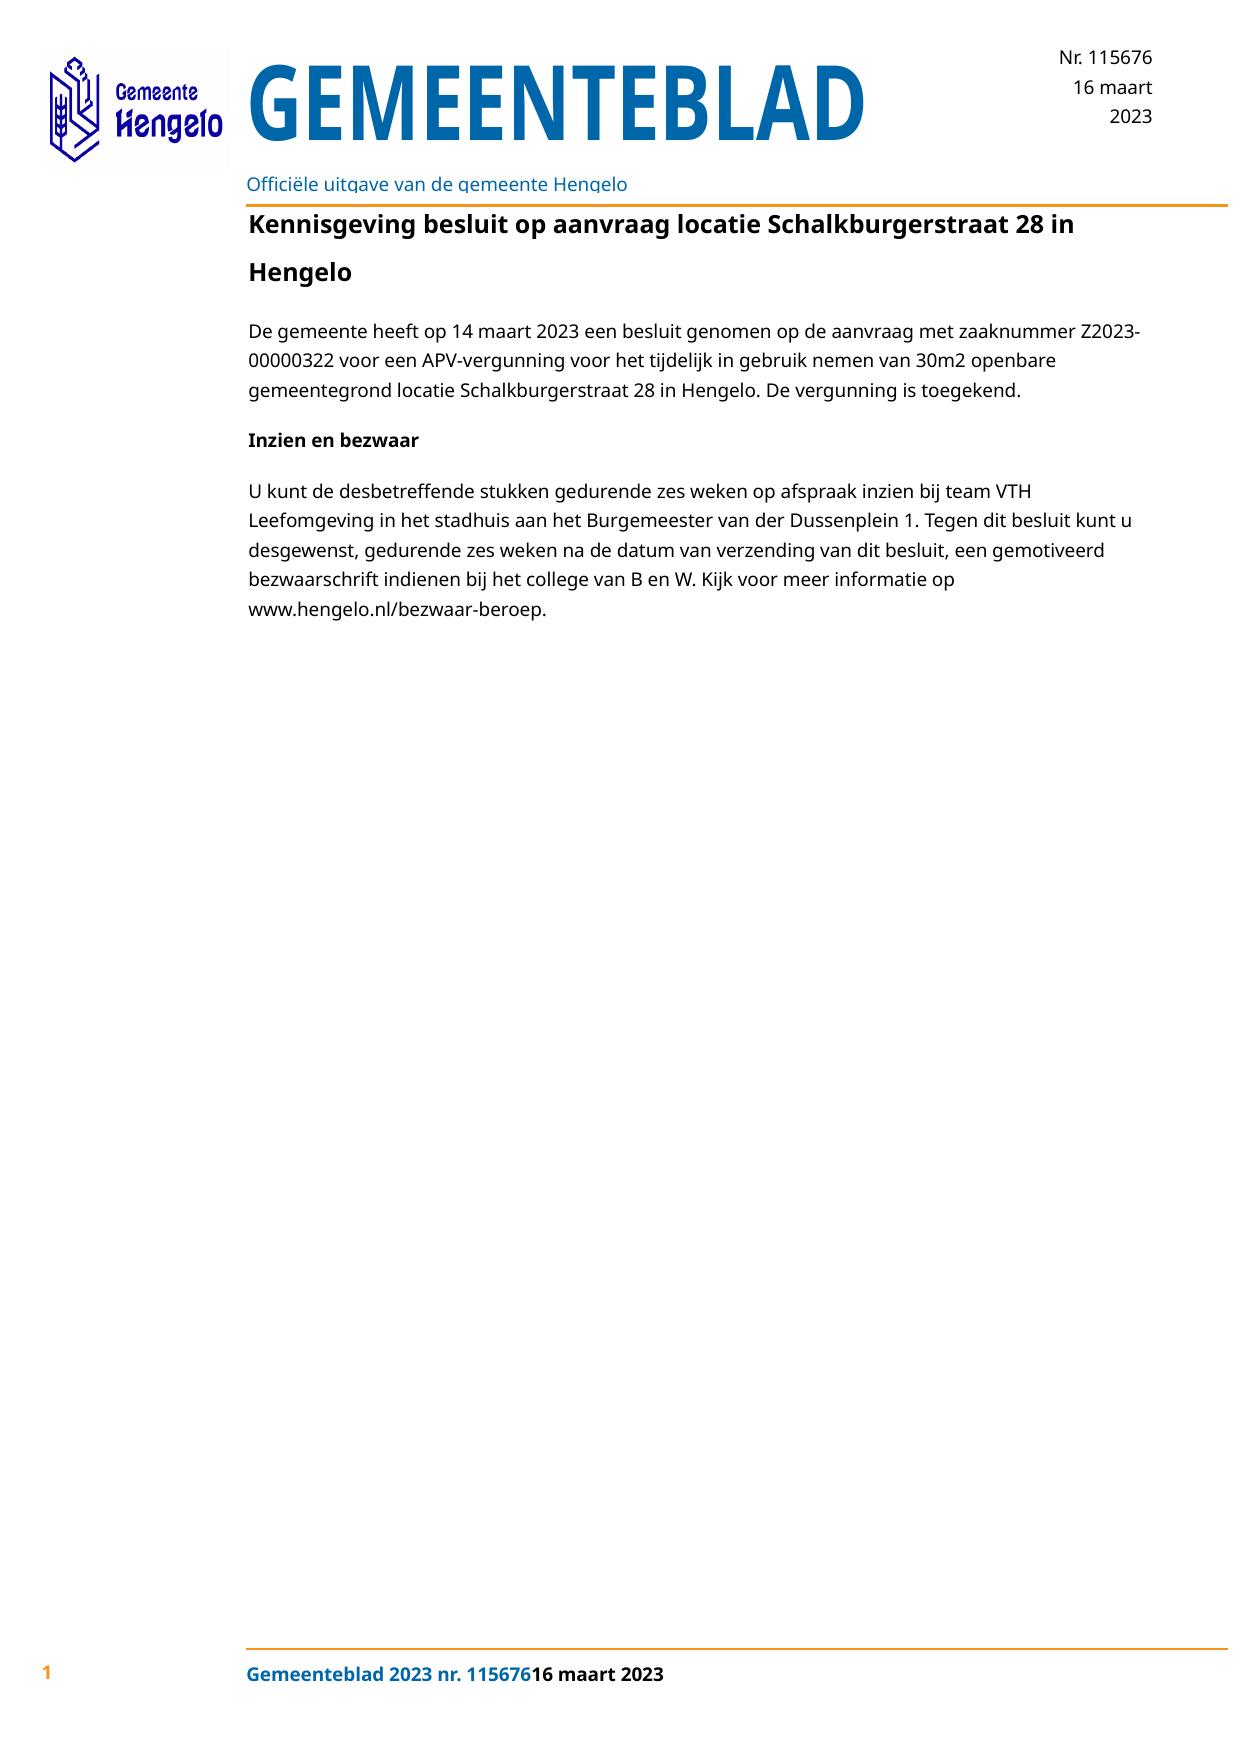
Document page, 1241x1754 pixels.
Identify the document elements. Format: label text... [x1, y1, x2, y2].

text De gemeente heeft op 14 maart 2023 een besluit genomen op de aanvraag met zaaknummer Z2023-00000322 voor een APV-vergunning voor het tijdelijk in gebruik nemen van 30m2 openbare gemeentegrond locatie Schalkburgerstraat 28 in Hengelo. De vergunning is toegekend. [248, 318, 1152, 403]
picture [41, 47, 231, 172]
text Inzien en bezwaar [248, 427, 1152, 453]
text U kunt de desbetreffende stukken gedurende zes weken op afspraak inzien bij team VTH Leefomgeving in het stadhuis aan het Burgemeester van der Dussenplein 1. Tegen dit besluit kunt u desgewenst, gedurende zes weken na de datum van verzending van dit besluit, een gemotiveerd bezwaarschrift indienen bij het college van B en W. Kijk voor meer informatie op www.hengelo.nl/bezwaar-beroep. [248, 478, 1152, 622]
text Kennisgeving besluit op aanvraag locatie Schalkburgerstraat 28 in Hengelo [248, 207, 1152, 288]
